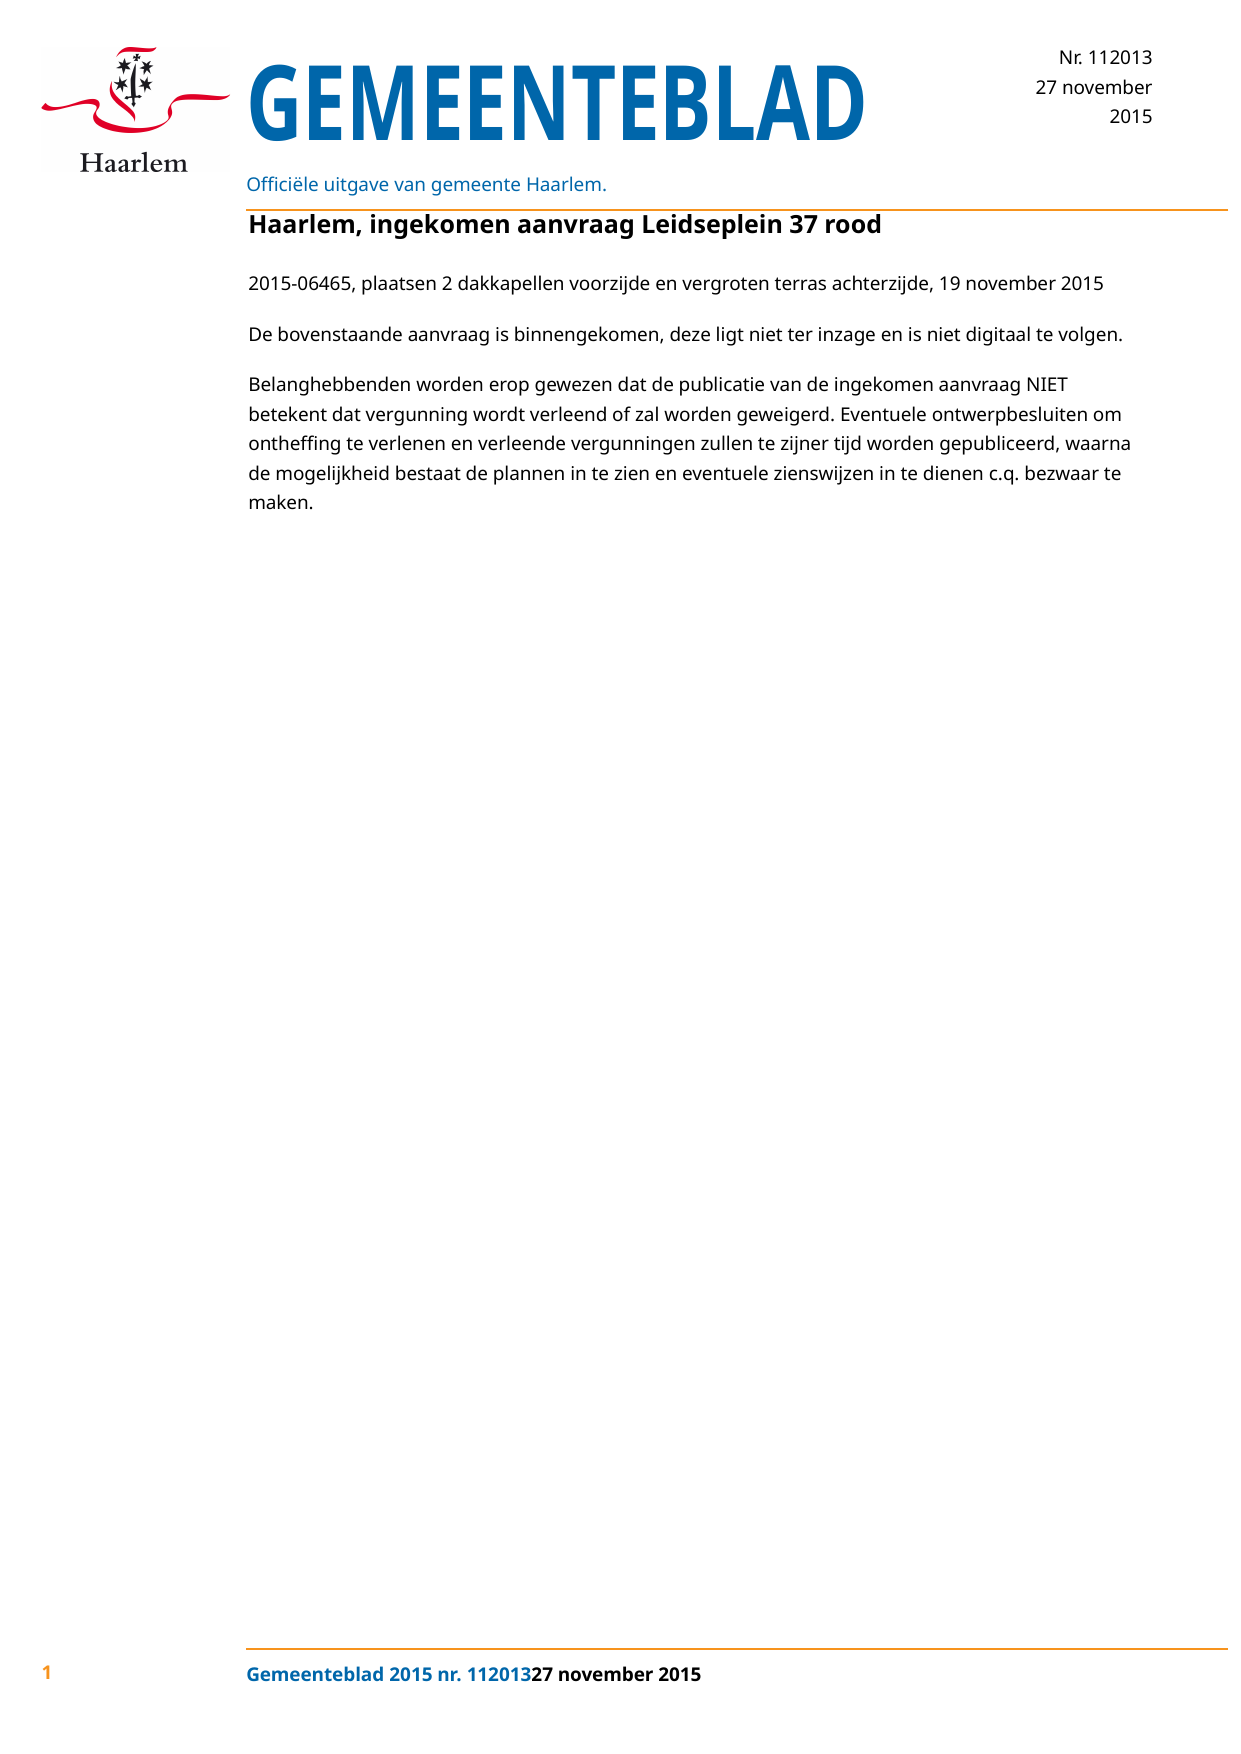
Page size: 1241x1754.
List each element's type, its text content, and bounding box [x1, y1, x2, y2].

text De bovenstaande aanvraag is binnengekomen, deze ligt niet ter inzage en is niet digitaal te volgen. [248, 321, 1152, 346]
text 2015-06465, plaatsen 2 dakkapellen voorzijde en vergroten terras achterzijde, 19 november 2015 [248, 270, 1152, 296]
text Belanghebbenden worden erop gewezen dat de publicatie van de ingekomen aanvraag NIET betekent dat vergunning wordt verleend of zal worden geweigerd. Eventuele ontwerpbesluiten om ontheffing te verlenen en verleende vergunningen zullen te zijner tijd worden gepubliceerd, waarna de mogelijkheid bestaat de plannen in te zien en eventuele zienswijzen in te dienen c.q. bezwaar te maken. [248, 371, 1152, 515]
picture [41, 47, 231, 172]
text Haarlem, ingekomen aanvraag Leidseplein 37 rood [248, 211, 1152, 241]
